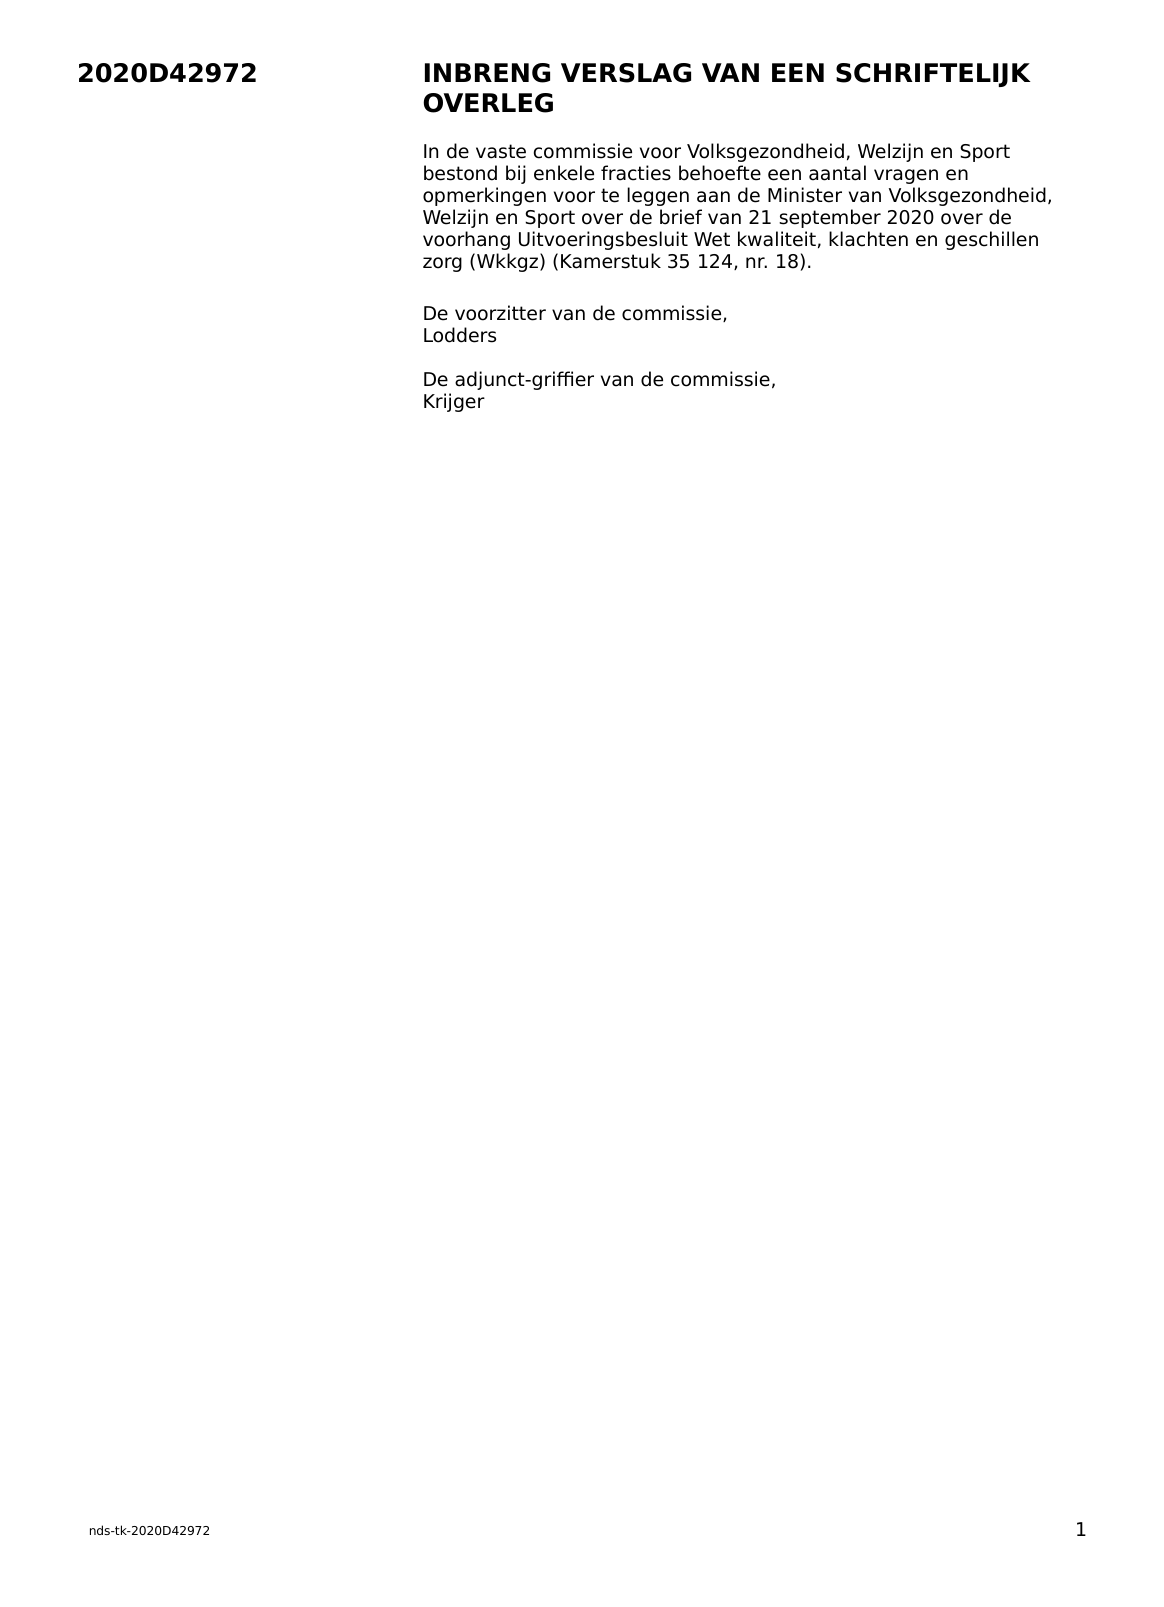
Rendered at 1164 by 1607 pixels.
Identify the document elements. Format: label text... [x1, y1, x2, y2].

text De adjunct-griffier van de commissie, Krijger [422, 369, 1087, 413]
text nds-tk-2020D42972 [88, 1524, 323, 1538]
text In de vaste commissie voor Volksgezondheid, Welzijn en Sport bestond bij enkele fracties behoefte een aantal vragen en opmerkingen voor te leggen aan de Minister van Volksgezondheid, Welzijn en Sport over de brief van 21 september 2020 over de voorhang Uitvoeringsbesluit Wet kwaliteit, klachten en geschillen zorg (Wkkgz) (Kamerstuk 35 124, nr. 18). [422, 141, 1087, 272]
text 2020D42972 INBRENG VERSLAG VAN EEN SCHRIFTELIJK OVERLEG [77, 59, 1087, 118]
text De voorzitter van de commissie, Lodders [422, 302, 1087, 346]
